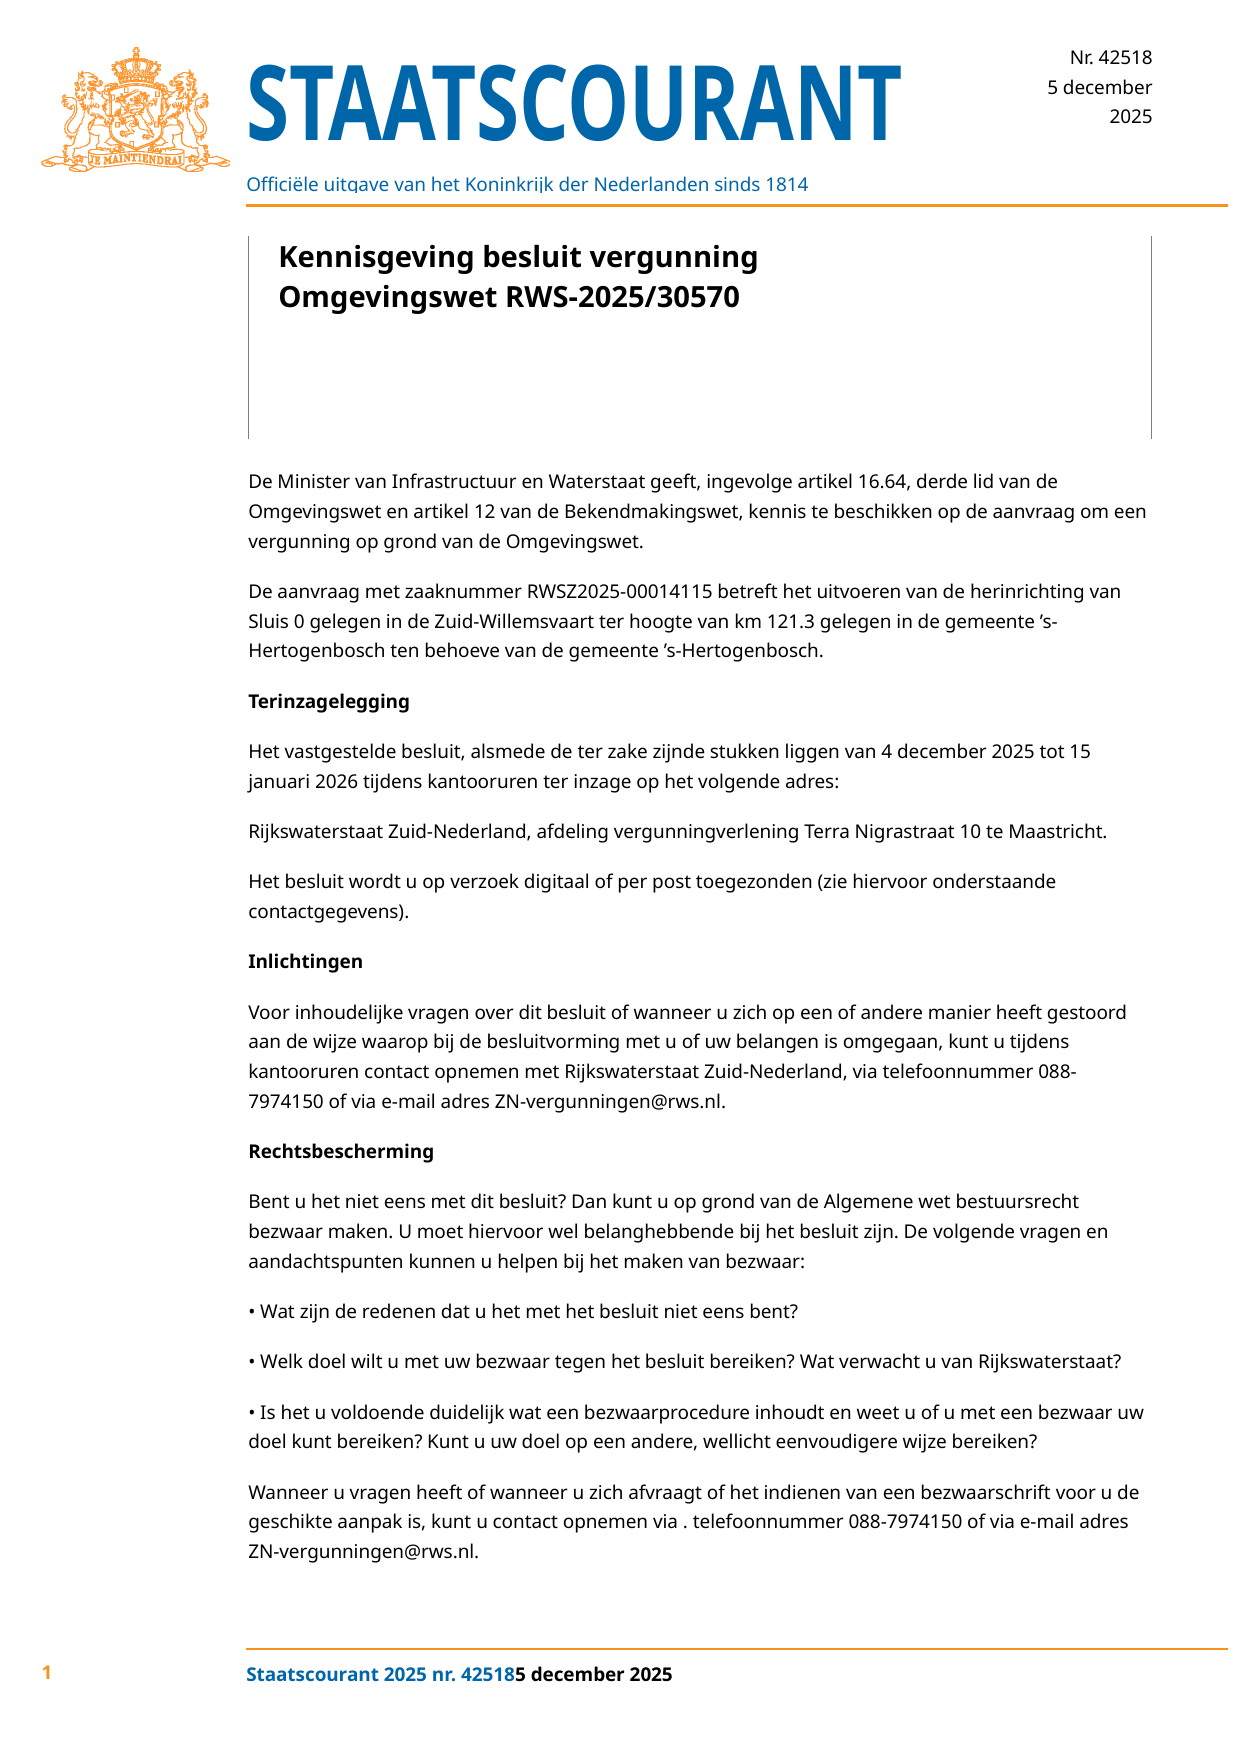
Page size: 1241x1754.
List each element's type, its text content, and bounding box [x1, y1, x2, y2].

table_header [850, 414, 1151, 439]
picture [912, 236, 1090, 414]
text • Welk doel wilt u met uw bezwaar tegen het besluit bereiken? Wat verwacht u van Rijkswaterstaat? [248, 1349, 1152, 1374]
text Wanneer u vragen heeft of wanneer u zich afvraagt of het indienen van een bezwaarschrift voor u de geschikte aanpak is, kunt u contact opnemen via . telefoonnummer 088-7974150 of via e-mail adres ZN-vergunningen@rws.nl. [248, 1479, 1152, 1564]
text • Wat zijn de redenen dat u het met het besluit niet eens bent? [248, 1298, 1152, 1324]
text Het vastgestelde besluit, alsmede de ter zake zijnde stukken liggen van 4 december 2025 tot 15 januari 2026 tijdens kantooruren ter inzage op het volgende adres: [248, 738, 1152, 793]
text • Is het u voldoende duidelijk wat een bezwaarprocedure inhoudt en weet u of u met een bezwaar uw doel kunt bereiken? Kunt u uw doel op een andere, wellicht eenvoudigere wijze bereiken? [248, 1399, 1152, 1454]
table_header [1090, 236, 1151, 413]
text Het besluit wordt u op verzoek digitaal of per post toegezonden (zie hiervoor onderstaande contactgegevens). [248, 869, 1152, 924]
text De Minister van Infrastructuur en Waterstaat geeft, ingevolge artikel 16.64, derde lid van de Omgevingswet en artikel 12 van de Bekendmakingswet, kennis te beschikken op de aanvraag om een vergunning op grond van de Omgevingswet. [248, 469, 1152, 553]
text Inlichtingen [248, 949, 1152, 974]
text Bent u het niet eens met dit besluit? Dan kunt u op grond van de Algemene wet bestuursrecht bezwaar maken. U moet hiervoor wel belanghebbende bij het besluit zijn. De volgende vragen en aandachtspunten kunnen u helpen bij het maken van bezwaar: [248, 1189, 1152, 1273]
picture [41, 47, 231, 172]
table_header [850, 236, 912, 413]
text Terinzagelegging [248, 688, 1152, 713]
text De aanvraag met zaaknummer RWSZ2025-00014115 betreft het uitvoeren van de herinrichting van Sluis 0 gelegen in de Zuid-Willemsvaart ter hoogte van km 121.3 gelegen in de gemeente ’s-Hertogenbosch ten behoeve van de gemeente ’s-Hertogenbosch. [248, 578, 1152, 663]
text Rechtsbescherming [248, 1138, 1152, 1164]
text Rijkswaterstaat Zuid-Nederland, afdeling vergunningverlening Terra Nigrastraat 10 te Maastricht. [248, 818, 1152, 844]
table_header Kennisgeving besluit vergunning Omgevingswet RWS-2025/30570 [249, 236, 850, 439]
text Voor inhoudelijke vragen over dit besluit of wanneer u zich op een of andere manier heeft gestoord aan de wijze waarop bij de besluitvorming met u of uw belangen is omgegaan, kunt u tijdens kantooruren contact opnemen met Rijkswaterstaat Zuid-Nederland, via telefoonnummer 088-7974150 of via e-mail adres ZN-vergunningen@rws.nl. [248, 999, 1152, 1113]
